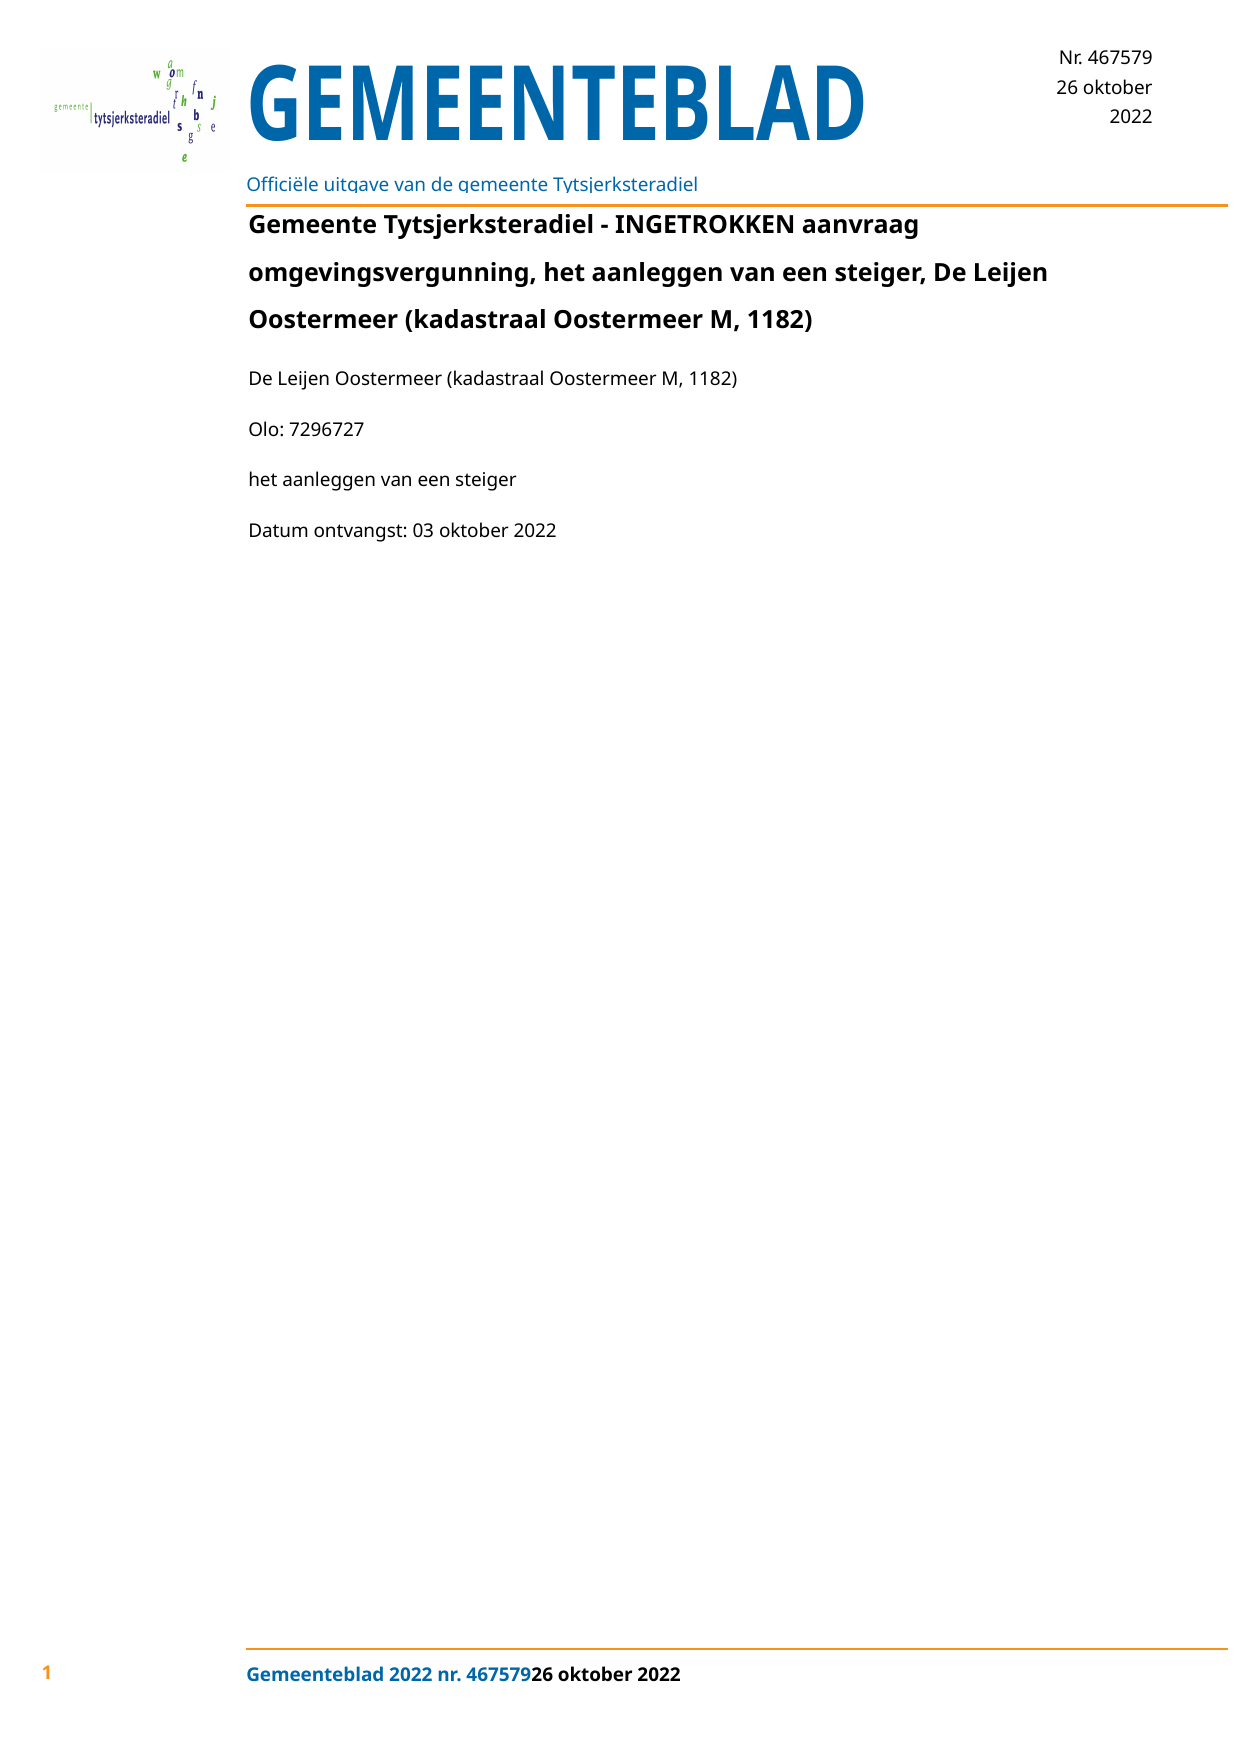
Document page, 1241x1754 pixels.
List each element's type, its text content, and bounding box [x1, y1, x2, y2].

text De Leijen Oostermeer (kadastraal Oostermeer M, 1182) [248, 366, 1152, 391]
text Gemeente Tytsjerksteradiel - INGETROKKEN aanvraag omgevingsvergunning, het aanleggen van een steiger, De Leijen Oostermeer (kadastraal Oostermeer M, 1182) [248, 207, 1152, 336]
picture [41, 47, 231, 172]
text het aanleggen van een steiger [248, 466, 1152, 492]
text Datum ontvangst: 03 oktober 2022 [248, 517, 1152, 542]
text Olo: 7296727 [248, 416, 1152, 442]
